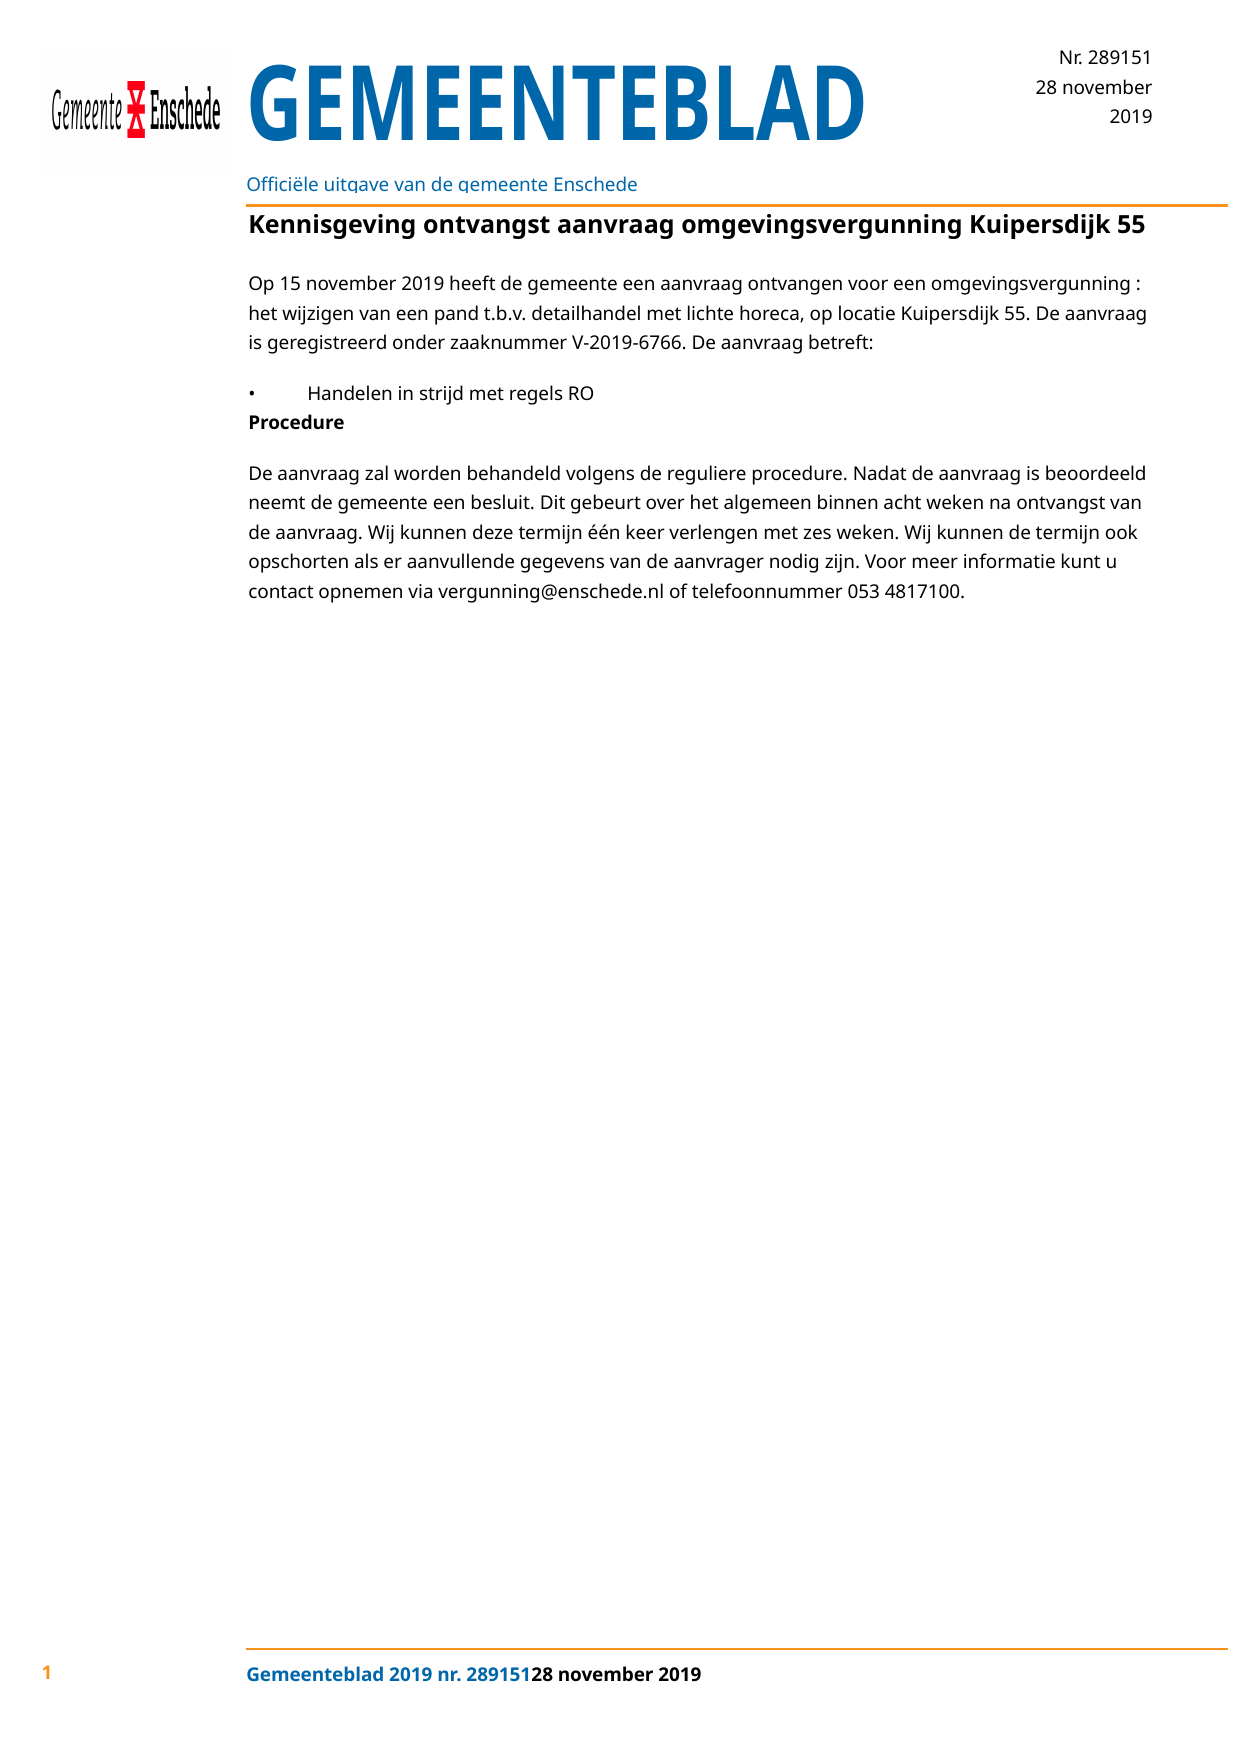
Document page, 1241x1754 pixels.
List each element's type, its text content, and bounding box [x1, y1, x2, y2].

picture [41, 47, 231, 172]
text Kennisgeving ontvangst aanvraag omgevingsvergunning Kuipersdijk 55 [248, 207, 1152, 241]
text De aanvraag zal worden behandeld volgens de reguliere procedure. Nadat de aanvraag is beoordeeld neemt de gemeente een besluit. Dit gebeurt over het algemeen binnen acht weken na ontvangst van de aanvraag. Wij kunnen deze termijn één keer verlengen met zes weken. Wij kunnen de termijn ook opschorten als er aanvullende gegevens van de aanvrager nodig zijn. Voor meer informatie kunt u contact opnemen via vergunning@enschede.nl of telefoonnummer 053 4817100. [248, 460, 1152, 604]
text Op 15 november 2019 heeft de gemeente een aanvraag ontvangen voor een omgevingsvergunning : het wijzigen van een pand t.b.v. detailhandel met lichte horeca, op locatie Kuipersdijk 55. De aanvraag is geregistreerd onder zaaknummer V-2019-6766. De aanvraag betreft: [248, 270, 1152, 355]
list Handelen in strijd met regels RO [248, 380, 1152, 406]
text Procedure [248, 409, 1152, 435]
